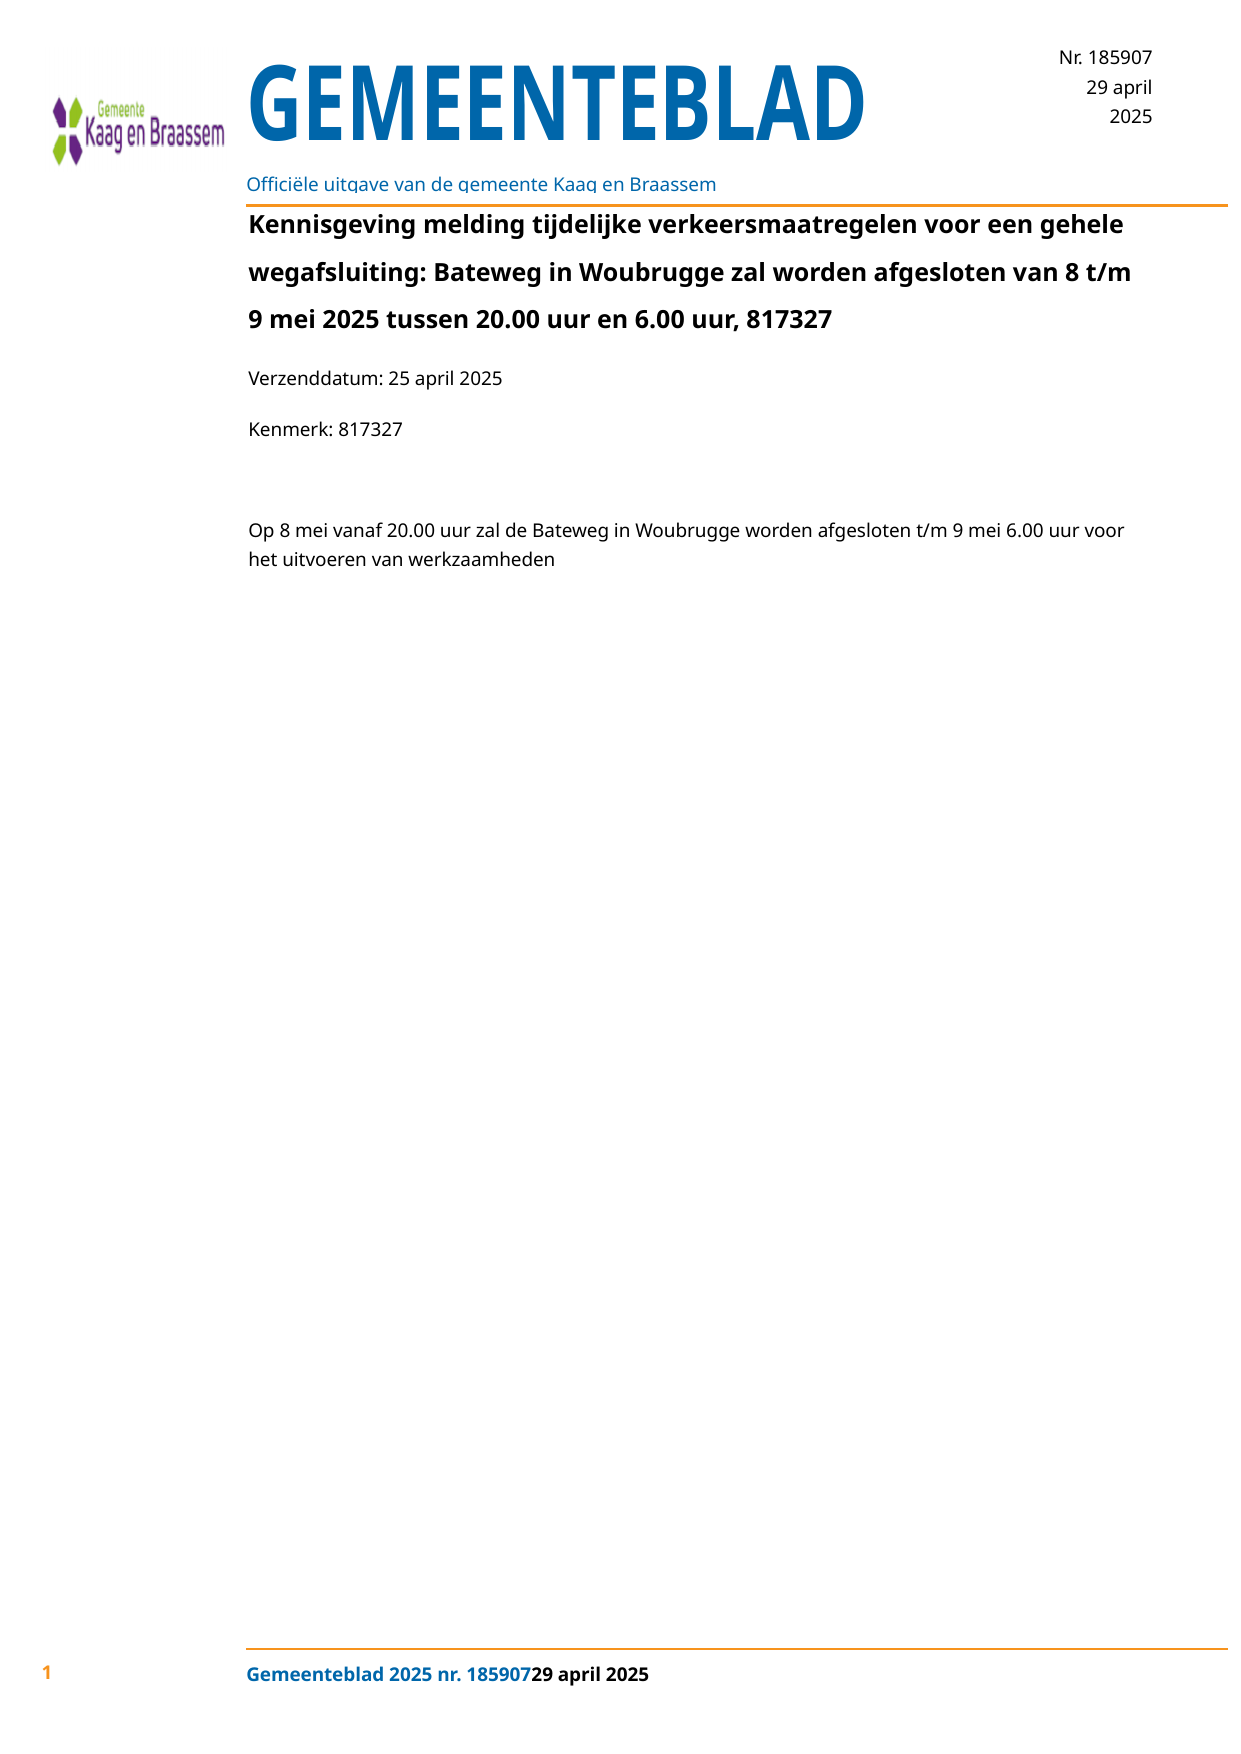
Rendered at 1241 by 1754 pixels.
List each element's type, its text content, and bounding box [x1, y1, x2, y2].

text Verzenddatum: 25 april 2025 [248, 366, 1152, 391]
text Kenmerk: 817327 [248, 416, 1152, 442]
text Op 8 mei vanaf 20.00 uur zal de Bateweg in Woubrugge worden afgesloten t/m 9 mei 6.00 uur voor het uitvoeren van werkzaamheden [248, 517, 1152, 572]
picture [41, 47, 231, 172]
text Kennisgeving melding tijdelijke verkeersmaatregelen voor een gehele wegafsluiting: Bateweg in Woubrugge zal worden afgesloten van 8 t/m 9 mei 2025 tussen 20.00 uur en 6.00 uur, 817327 [248, 207, 1152, 336]
